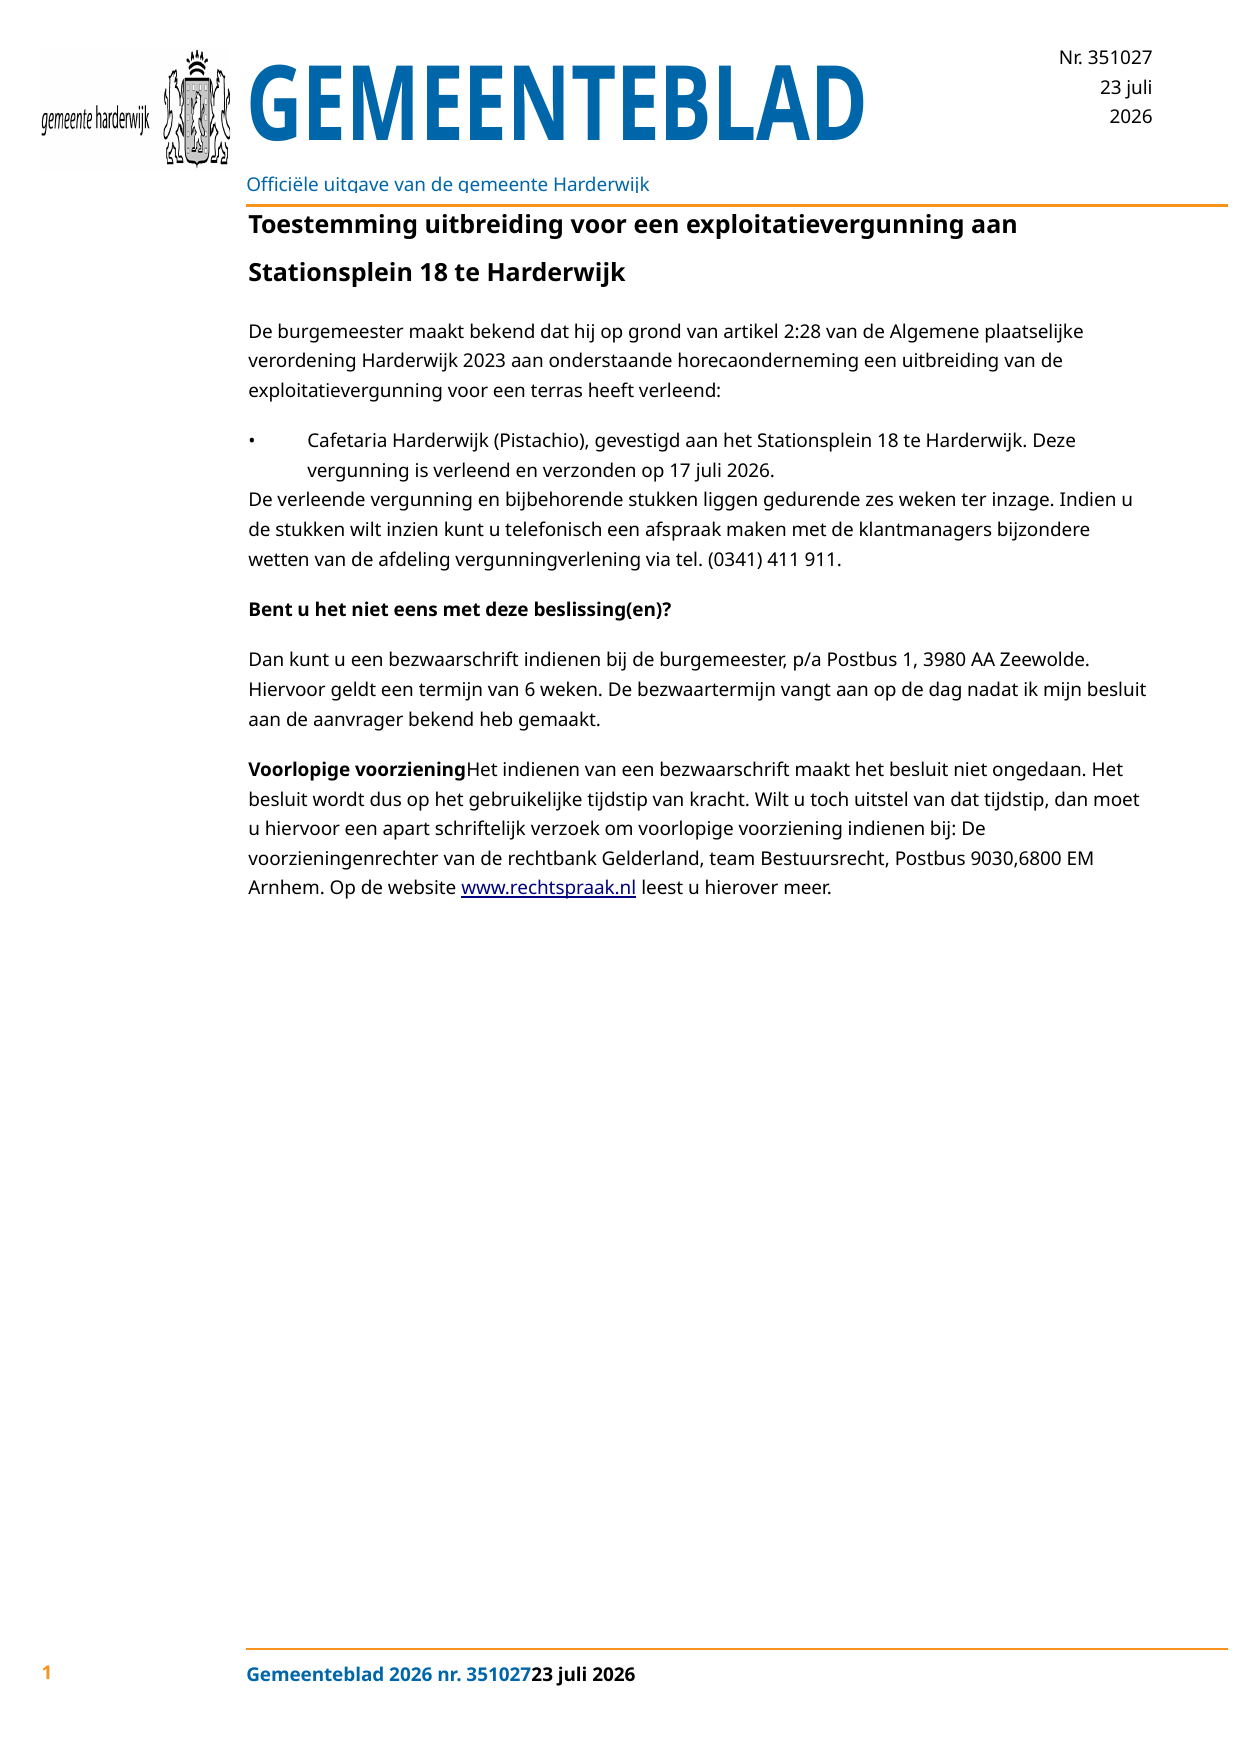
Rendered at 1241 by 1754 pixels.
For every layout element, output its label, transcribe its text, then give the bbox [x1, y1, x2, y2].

text Dan kunt u een bezwaarschrift indienen bij de burgemeester, p/a Postbus 1, 3980 AA Zeewolde. Hiervoor geldt een termijn van 6 weken. De bezwaartermijn vangt aan op de dag nadat ik mijn besluit aan de aanvrager bekend heb gemaakt. [248, 647, 1152, 732]
text Bent u het niet eens met deze beslissing(en)? [248, 596, 1152, 622]
picture [41, 47, 231, 172]
text De burgemeester maakt bekend dat hij op grond van artikel 2:28 van de Algemene plaatselijke verordening Harderwijk 2023 aan onderstaande horecaonderneming een uitbreiding van de exploitatievergunning voor een terras heeft verleend: [248, 318, 1152, 403]
text De verleende vergunning en bijbehorende stukken liggen gedurende zes weken ter inzage. Indien u de stukken wilt inzien kunt u telefonisch een afspraak maken met de klantmanagers bijzondere wetten van de afdeling vergunningverlening via tel. (0341) 411 911. [248, 487, 1152, 572]
text Toestemming uitbreiding voor een exploitatievergunning aan Stationsplein 18 te Harderwijk [248, 207, 1152, 288]
text Voorlopige voorzieningHet indienen van een bezwaarschrift maakt het besluit niet ongedaan. Het besluit wordt dus op het gebruikelijke tijdstip van kracht. Wilt u toch uitstel van dat tijdstip, dan moet u hiervoor een apart schriftelijk verzoek om voorlopige voorziening indienen bij: De voorzieningenrechter van de rechtbank Gelderland, team Bestuursrecht, Postbus 9030,6800 EM Arnhem. Op de website www.rechtspraak.nl leest u hierover meer. [248, 756, 1152, 900]
list Cafetaria Harderwijk (Pistachio), gevestigd aan het Stationsplein 18 te Harderwijk. Deze vergunning is verleend en verzonden op 17 juli 2026. [248, 427, 1152, 483]
